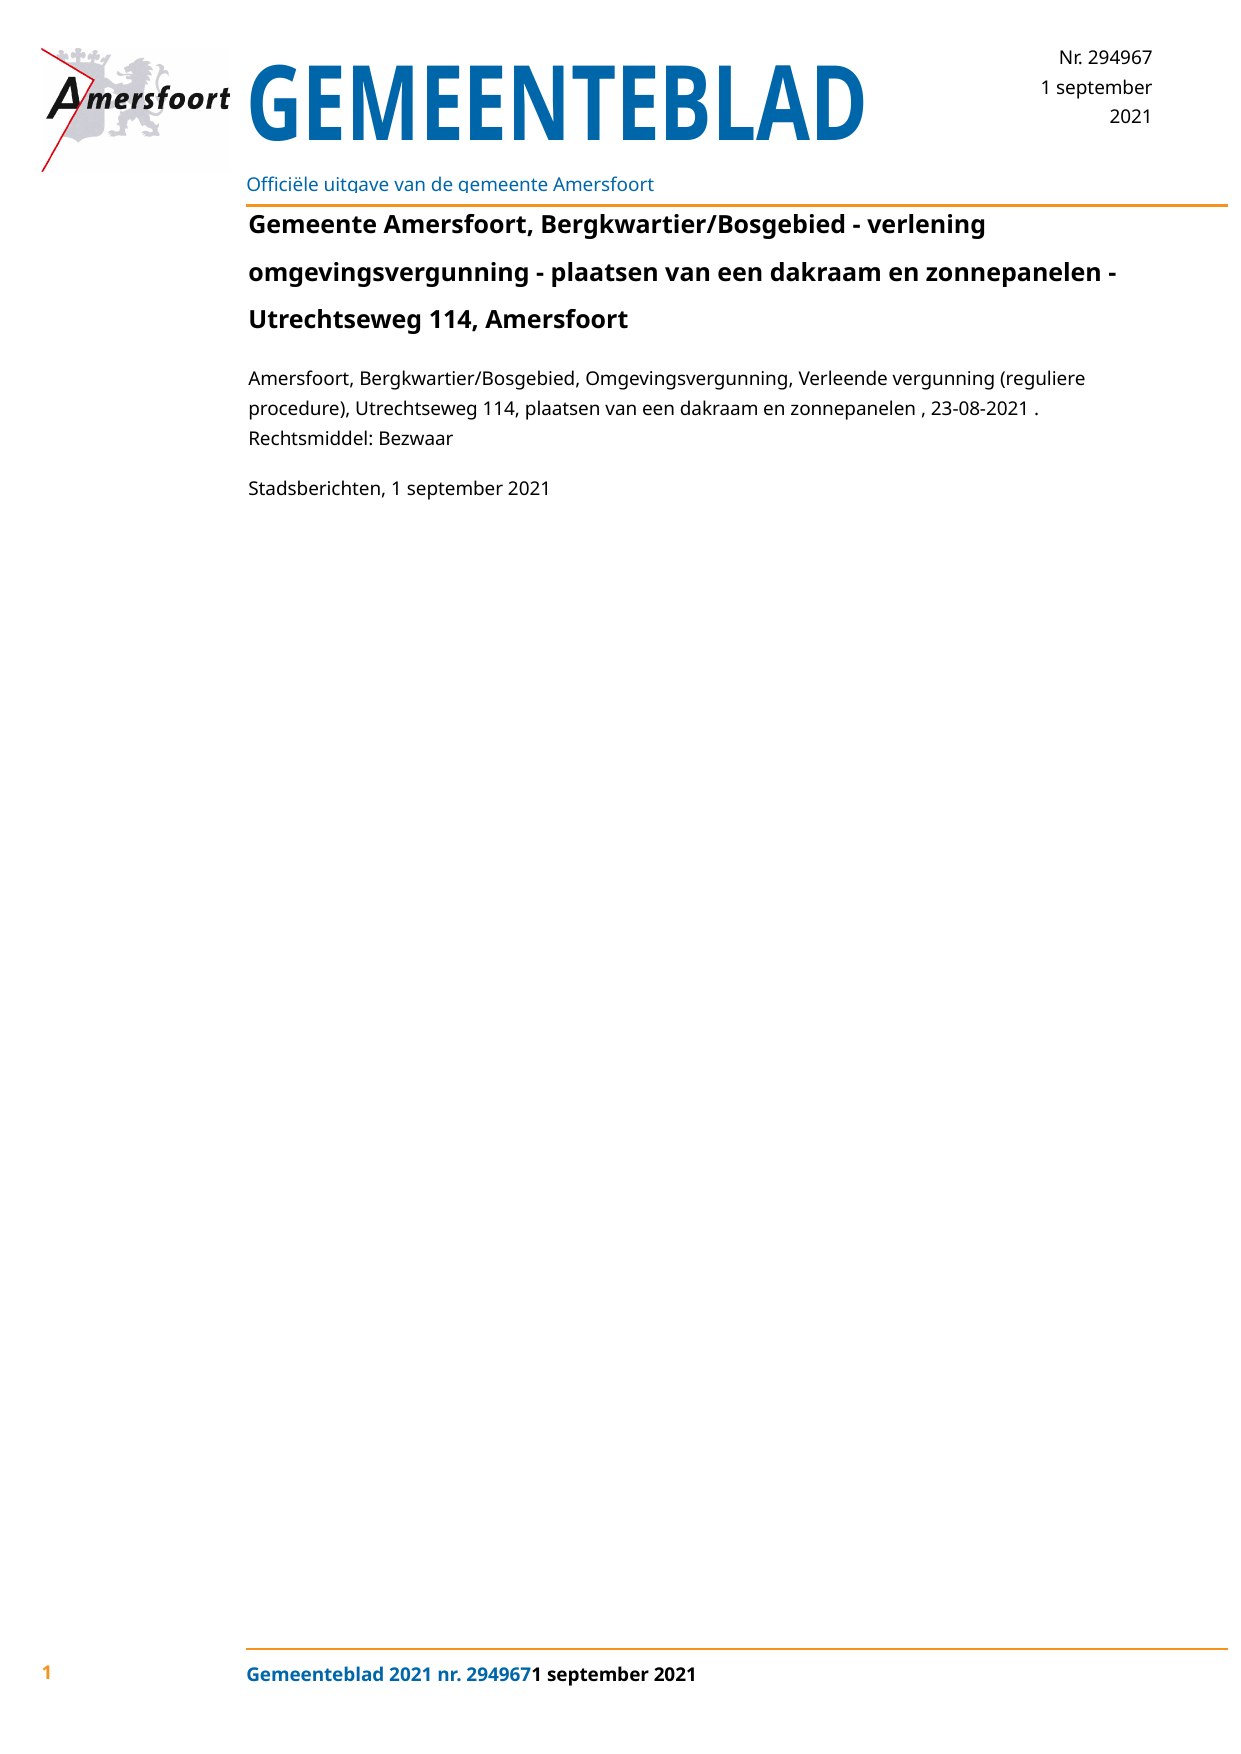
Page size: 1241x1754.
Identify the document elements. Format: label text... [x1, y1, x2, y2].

text Amersfoort, Bergkwartier/Bosgebied, Omgevingsvergunning, Verleende vergunning (reguliere procedure), Utrechtseweg 114, plaatsen van een dakraam en zonnepanelen , 23-08-2021 . Rechtsmiddel: Bezwaar [248, 366, 1152, 450]
text Gemeente Amersfoort, Bergkwartier/Bosgebied - verlening omgevingsvergunning - plaatsen van een dakraam en zonnepanelen - Utrechtseweg 114, Amersfoort [248, 207, 1152, 336]
picture [41, 47, 231, 172]
text Stadsberichten, 1 september 2021 [248, 475, 1152, 501]
